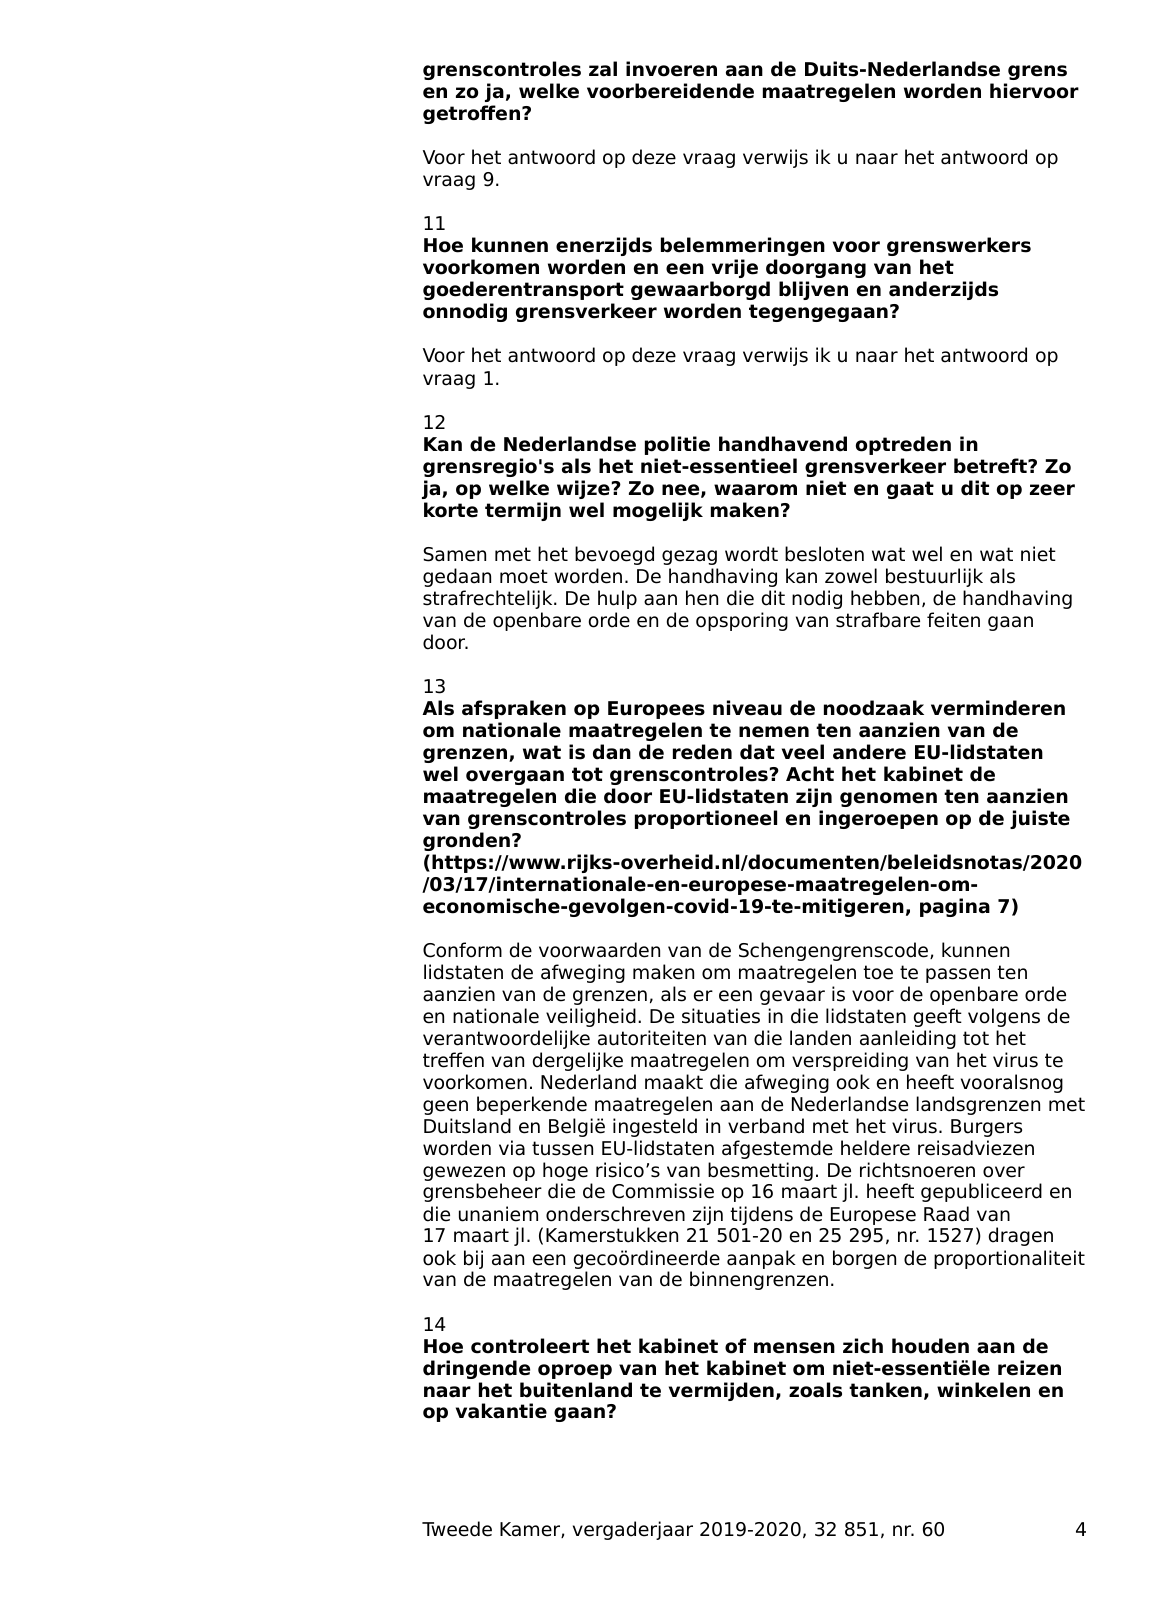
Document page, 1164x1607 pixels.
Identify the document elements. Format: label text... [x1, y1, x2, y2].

text Hoe controleert het kabinet of mensen zich houden aan de dringende oproep van het kabinet om niet-essentiële reizen naar het buitenland te vermijden, zoals tanken, winkelen en op vakantie gaan? [422, 1336, 1087, 1423]
text Conform de voorwaarden van de Schengengrenscode, kunnen lidstaten de afweging maken om maatregelen toe te passen ten aanzien van de grenzen, als er een gevaar is voor de openbare orde en nationale veiligheid. De situaties in die lidstaten geeft volgens de verantwoordelijke autoriteiten van die landen aanleiding tot het treffen van dergelijke maatregelen om verspreiding van het virus te voorkomen. Nederland maakt die afweging ook en heeft vooralsnog geen beperkende maatregelen aan de Nederlandse landsgrenzen met Duitsland en België ingesteld in verband met het virus. Burgers worden via tussen EU-lidstaten afgestemde heldere reisadviezen gewezen op hoge risico’s van besmetting. De richtsnoeren over grensbeheer die de Commissie op 16 maart jl. heeft gepubliceerd en die unaniem onderschreven zijn tijdens de Europese Raad van 17 maart jl. (Kamerstukken 21 501-20 en 25 295, nr. 1527) dragen ook bij aan een gecoördineerde aanpak en borgen de proportionaliteit van de maatregelen van de binnengrenzen. [422, 940, 1087, 1291]
text Kan de Nederlandse politie handhavend optreden in grensregio's als het niet-essentieel grensverkeer betreft? Zo ja, op welke wijze? Zo nee, waarom niet en gaat u dit op zeer korte termijn wel mogelijk maken? [422, 433, 1087, 521]
text Hoe kunnen enerzijds belemmeringen voor grenswerkers voorkomen worden en een vrije doorgang van het goederentransport gewaarborgd blijven en anderzijds onnodig grensverkeer worden tegengegaan? [422, 235, 1087, 323]
text Samen met het bevoegd gezag wordt besloten wat wel en wat niet gedaan moet worden. De handhaving kan zowel bestuurlijk als strafrechtelijk. De hulp aan hen die dit nodig hebben, de handhaving van de openbare orde en de opsporing van strafbare feiten gaan door. [422, 544, 1087, 653]
text grenscontroles zal invoeren aan de Duits-Nederlandse grens en zo ja, welke voorbereidende maatregelen worden hiervoor getroffen? [422, 59, 1087, 125]
text 12 [422, 412, 1087, 433]
text 13 [422, 676, 1087, 698]
text 11 [422, 213, 1087, 235]
text Voor het antwoord op deze vraag verwijs ik u naar het antwoord op vraag 1. [422, 345, 1087, 389]
text Voor het antwoord op deze vraag verwijs ik u naar het antwoord op vraag 9. [422, 147, 1087, 191]
text 14 [422, 1313, 1087, 1336]
text Als afspraken op Europees niveau de noodzaak verminderen om nationale maatregelen te nemen ten aanzien van de grenzen, wat is dan de reden dat veel andere EU-lidstaten wel overgaan tot grenscontroles? Acht het kabinet de maatregelen die door EU-lidstaten zijn genomen ten aanzien van grenscontroles proportioneel en ingeroepen op de juiste gronden? (https://www.rijks-overheid.nl/documenten/beleidsnotas/2020/03/17/internationale-en-europese-maatregelen-om-economische-gevolgen-covid-19-te-mitigeren, pagina 7) [422, 698, 1087, 917]
